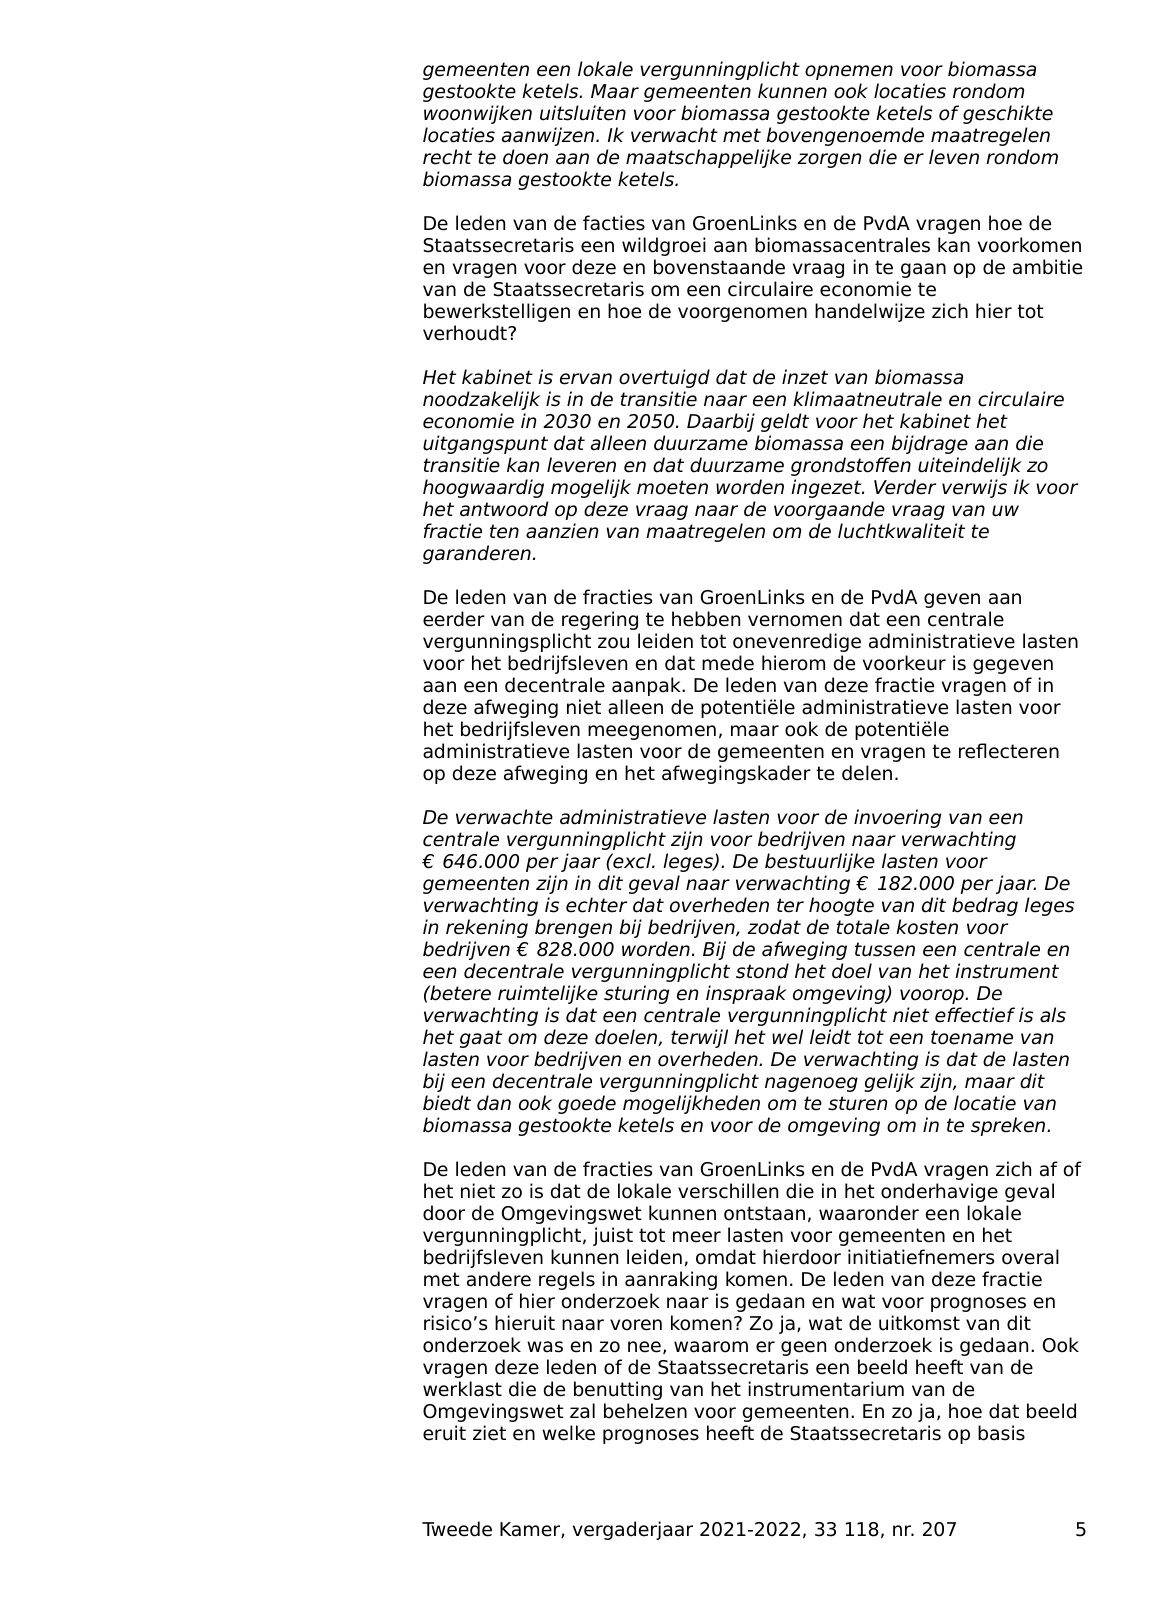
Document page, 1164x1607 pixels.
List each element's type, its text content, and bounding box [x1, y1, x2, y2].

text De leden van de fracties van GroenLinks en de PvdA vragen zich af of het niet zo is dat de lokale verschillen die in het onderhavige geval door de Omgevingswet kunnen ontstaan, waaronder een lokale vergunningplicht, juist tot meer lasten voor gemeenten en het bedrijfsleven kunnen leiden, omdat hierdoor initiatiefnemers overal met andere regels in aanraking komen. De leden van deze fractie vragen of hier onderzoek naar is gedaan en wat voor prognoses en risico’s hieruit naar voren komen? Zo ja, wat de uitkomst van dit onderzoek was en zo nee, waarom er geen onderzoek is gedaan. Ook vragen deze leden of de Staatssecretaris een beeld heeft van de werklast die de benutting van het instrumentarium van de Omgevingswet zal behelzen voor gemeenten. En zo ja, hoe dat beeld eruit ziet en welke prognoses heeft de Staatssecretaris op basis [422, 1159, 1087, 1445]
text De verwachte administratieve lasten voor de invoering van een centrale vergunningplicht zijn voor bedrijven naar verwachting € 646.000 per jaar (excl. leges). De bestuurlijke lasten voor gemeenten zijn in dit geval naar verwachting € 182.000 per jaar. De verwachting is echter dat overheden ter hoogte van dit bedrag leges in rekening brengen bij bedrijven, zodat de totale kosten voor bedrijven € 828.000 worden. Bij de afweging tussen een centrale en een decentrale vergunningplicht stond het doel van het instrument (betere ruimtelijke sturing en inspraak omgeving) voorop. De verwachting is dat een centrale vergunningplicht niet effectief is als het gaat om deze doelen, terwijl het wel leidt tot een toename van lasten voor bedrijven en overheden. De verwachting is dat de lasten bij een decentrale vergunningplicht nagenoeg gelijk zijn, maar dit biedt dan ook goede mogelijkheden om te sturen op de locatie van biomassa gestookte ketels en voor de omgeving om in te spreken. [422, 807, 1087, 1137]
text De leden van de fracties van GroenLinks en de PvdA geven aan eerder van de regering te hebben vernomen dat een centrale vergunningsplicht zou leiden tot onevenredige administratieve lasten voor het bedrijfsleven en dat mede hierom de voorkeur is gegeven aan een decentrale aanpak. De leden van deze fractie vragen of in deze afweging niet alleen de potentiële administratieve lasten voor het bedrijfsleven meegenomen, maar ook de potentiële administratieve lasten voor de gemeenten en vragen te reflecteren op deze afweging en het afwegingskader te delen. [422, 587, 1087, 785]
text Het kabinet is ervan overtuigd dat de inzet van biomassa noodzakelijk is in de transitie naar een klimaatneutrale en circulaire economie in 2030 en 2050. Daarbij geldt voor het kabinet het uitgangspunt dat alleen duurzame biomassa een bijdrage aan die transitie kan leveren en dat duurzame grondstoffen uiteindelijk zo hoogwaardig mogelijk moeten worden ingezet. Verder verwijs ik voor het antwoord op deze vraag naar de voorgaande vraag van uw fractie ten aanzien van maatregelen om de luchtkwaliteit te garanderen. [422, 367, 1087, 565]
text gemeenten een lokale vergunningplicht opnemen voor biomassa gestookte ketels. Maar gemeenten kunnen ook locaties rondom woonwijken uitsluiten voor biomassa gestookte ketels of geschikte locaties aanwijzen. Ik verwacht met bovengenoemde maatregelen recht te doen aan de maatschappelijke zorgen die er leven rondom biomassa gestookte ketels. [422, 59, 1087, 191]
text De leden van de facties van GroenLinks en de PvdA vragen hoe de Staatssecretaris een wildgroei aan biomassacentrales kan voorkomen en vragen voor deze en bovenstaande vraag in te gaan op de ambitie van de Staatssecretaris om een circulaire economie te bewerkstelligen en hoe de voorgenomen handelwijze zich hier tot verhoudt? [422, 213, 1087, 345]
